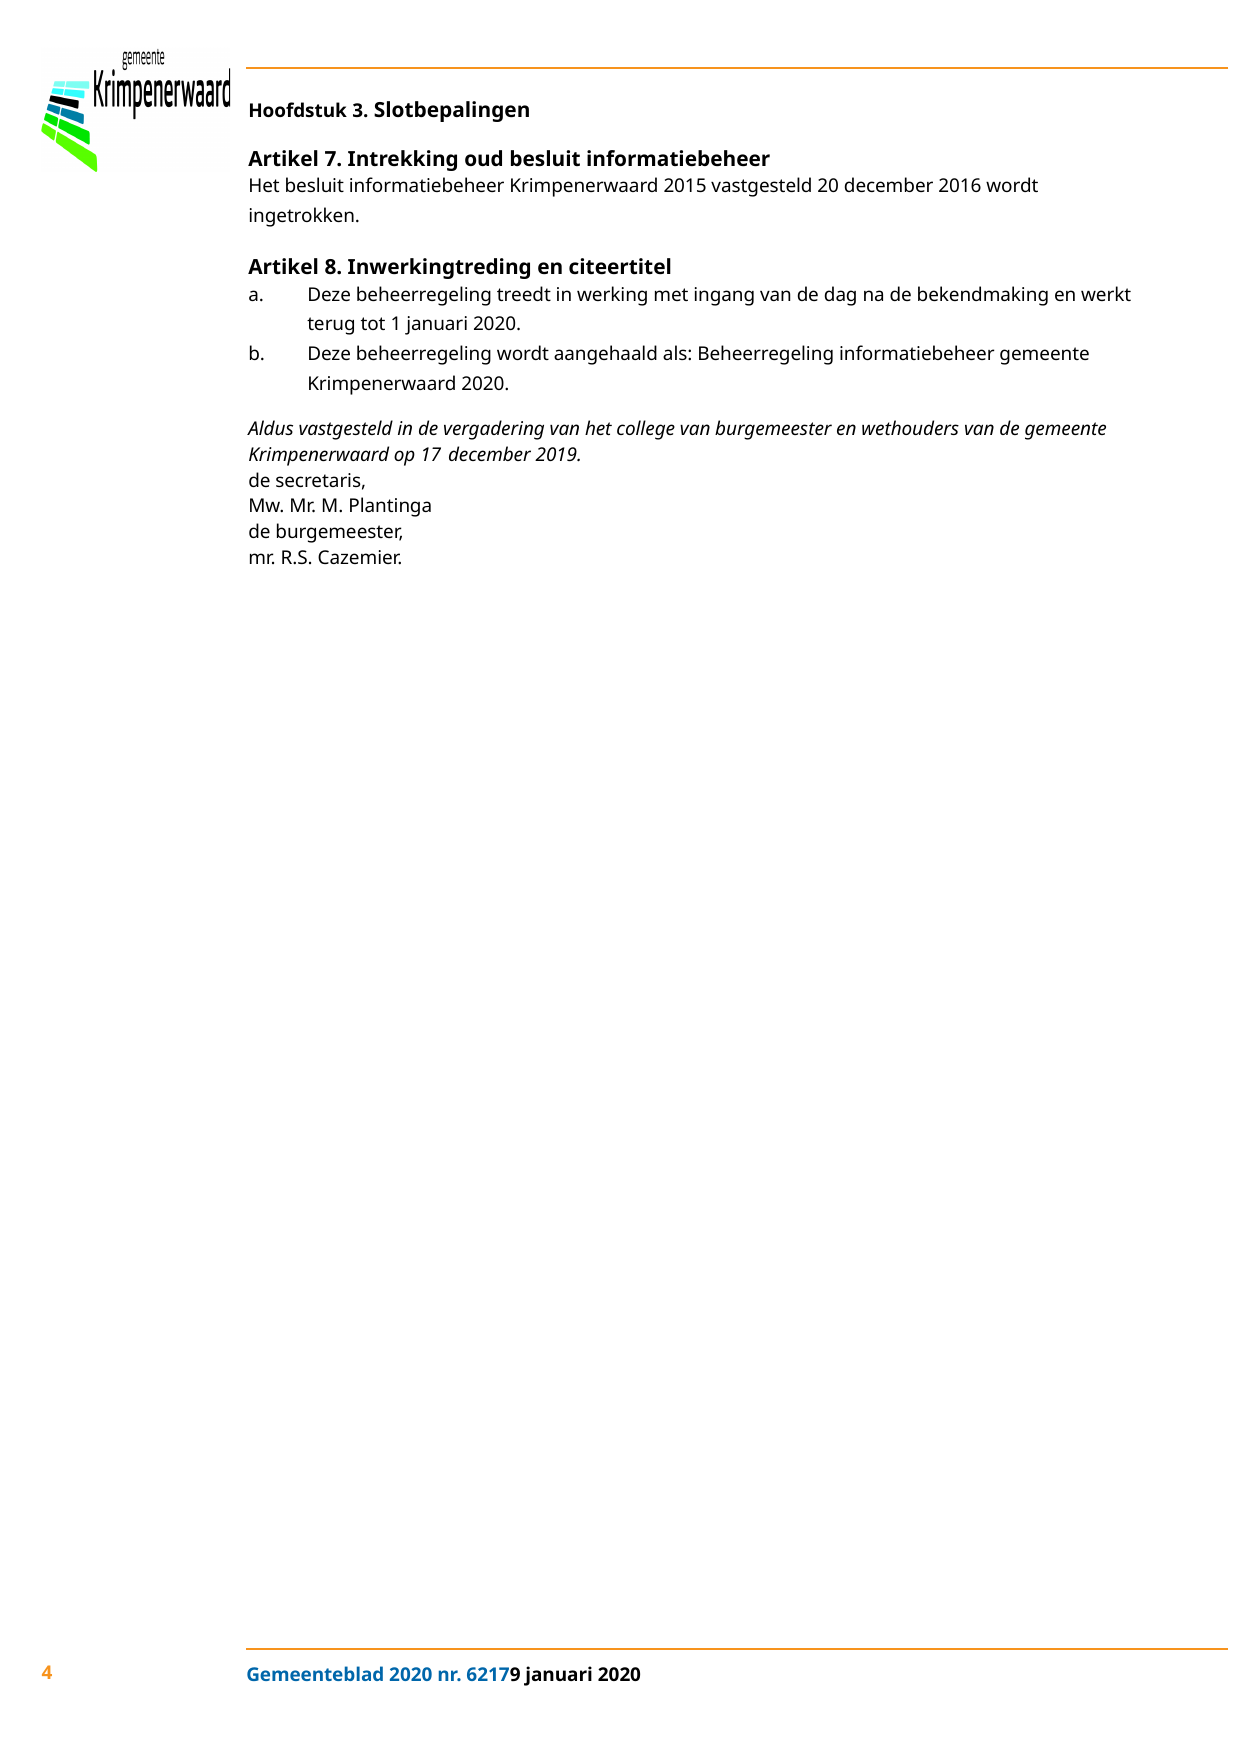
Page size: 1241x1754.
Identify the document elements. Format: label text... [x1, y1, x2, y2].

text mr. R.S. Cazemier. [248, 544, 1152, 570]
picture [41, 47, 231, 172]
text de secretaris, [248, 467, 1152, 492]
text Hoofdstuk 3. Slotbepalingen [248, 95, 1152, 123]
text Artikel 7. Intrekking oud besluit informatiebeheer [248, 144, 1152, 172]
text Mw. Mr. M. Plantinga [248, 492, 1152, 518]
list Deze beheerregeling wordt aangehaald als: Beheerregeling informatiebeheer gemeente Krimpenerwaard 2020. [248, 340, 1152, 395]
text Aldus vastgesteld in de vergadering van het college van burgemeester en wethouders van de gemeente Krimpenerwaard op 17 december 2019. [248, 415, 1152, 467]
list Deze beheerregeling treedt in werking met ingang van de dag na de bekendmaking en werkt terug tot 1 januari 2020. [248, 281, 1152, 336]
text Het besluit informatiebeheer Krimpenerwaard 2015 vastgesteld 20 december 2016 wordt ingetrokken. [248, 172, 1152, 228]
text Artikel 8. Inwerkingtreding en citeertitel [248, 252, 1152, 281]
text de burgemeester, [248, 518, 1152, 544]
